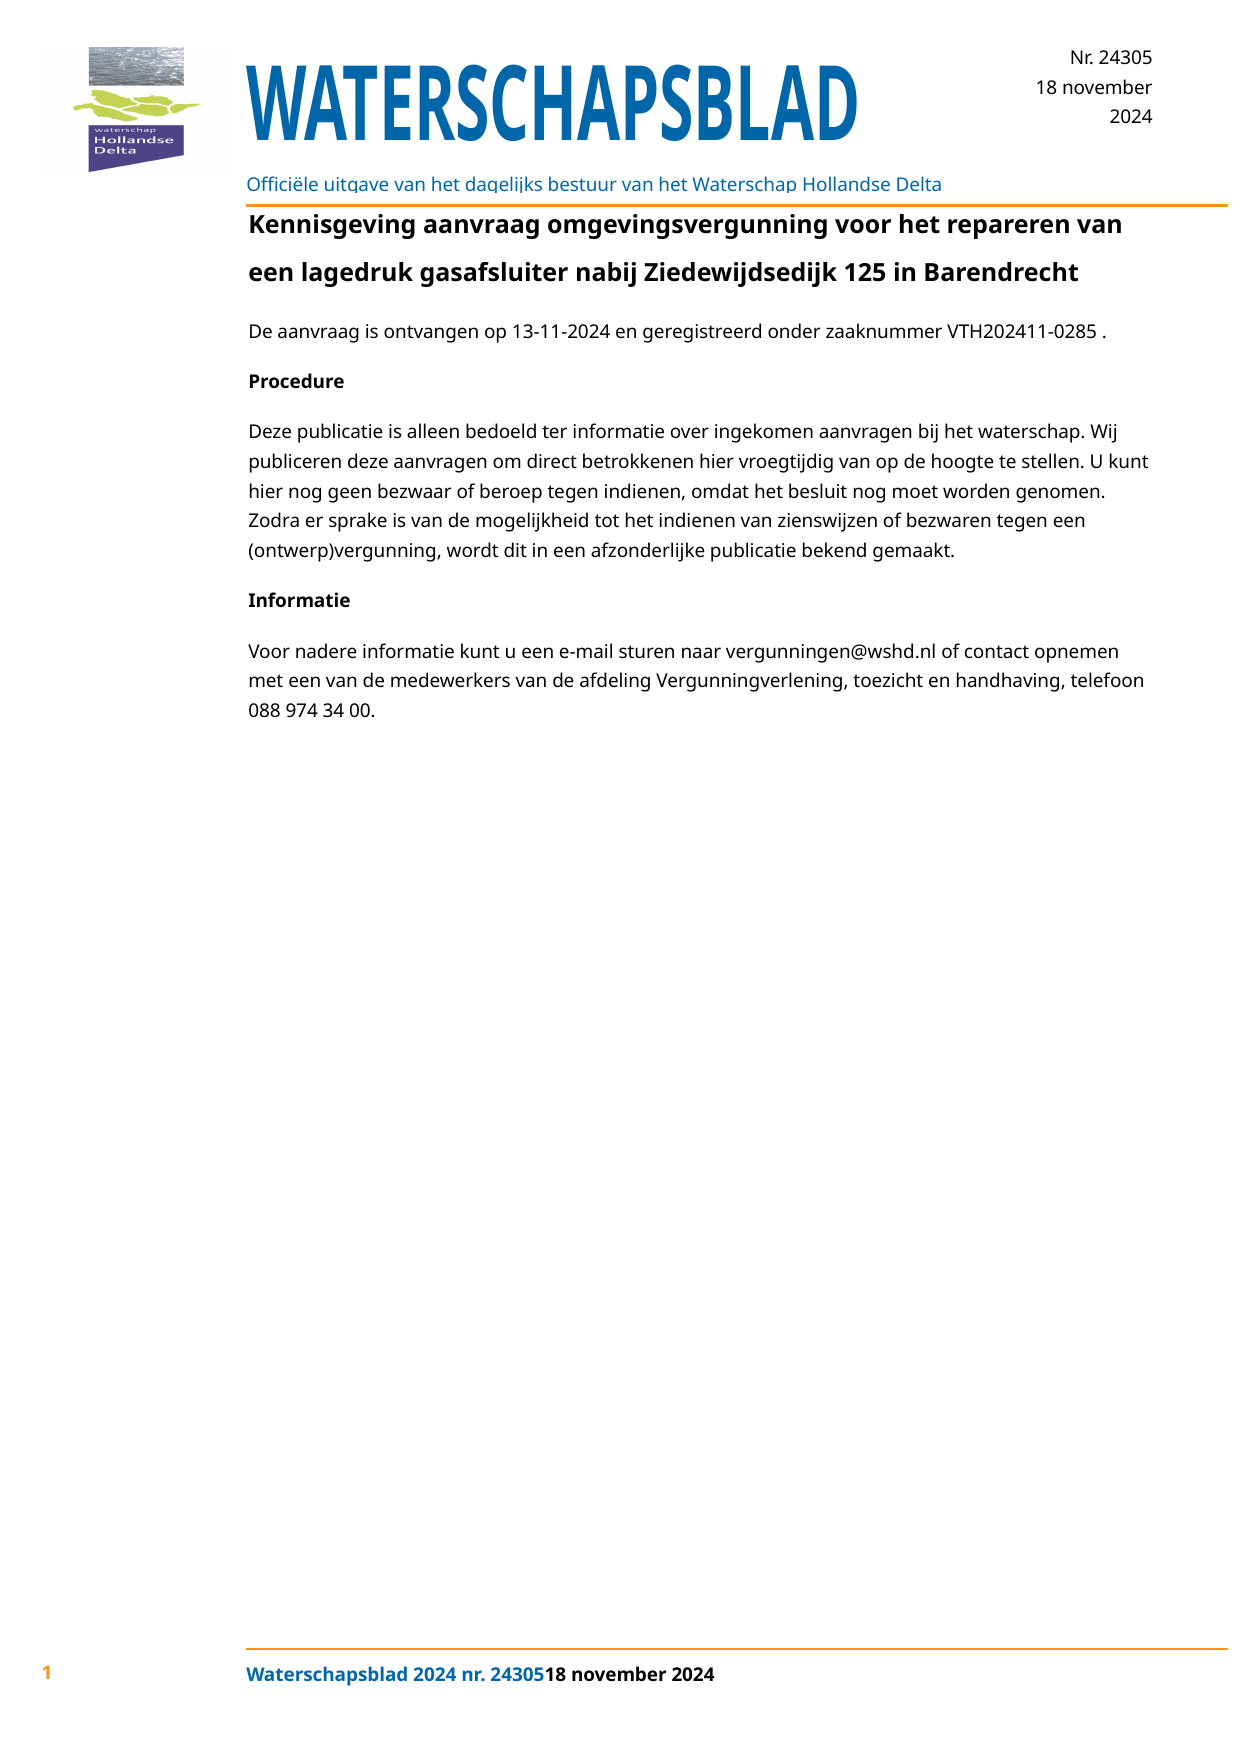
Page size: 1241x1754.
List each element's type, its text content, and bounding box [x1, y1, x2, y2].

text Deze publicatie is alleen bedoeld ter informatie over ingekomen aanvragen bij het waterschap. Wij publiceren deze aanvragen om direct betrokkenen hier vroegtijdig van op de hoogte te stellen. U kunt hier nog geen bezwaar of beroep tegen indienen, omdat het besluit nog moet worden genomen. Zodra er sprake is van de mogelijkheid tot het indienen van zienswijzen of bezwaren tegen een (ontwerp)vergunning, wordt dit in een afzonderlijke publicatie bekend gemaakt. [248, 419, 1152, 563]
picture [41, 47, 231, 172]
text Procedure [248, 368, 1152, 394]
text Informatie [248, 587, 1152, 613]
text De aanvraag is ontvangen op 13-11-2024 en geregistreerd onder zaaknummer VTH202411-0285 . [248, 318, 1152, 344]
text Kennisgeving aanvraag omgevingsvergunning voor het repareren van een lagedruk gasafsluiter nabij Ziedewijdsedijk 125 in Barendrecht [248, 207, 1152, 288]
text Voor nadere informatie kunt u een e-mail sturen naar vergunningen@wshd.nl of contact opnemen met een van de medewerkers van de afdeling Vergunningverlening, toezicht en handhaving, telefoon 088 974 34 00. [248, 638, 1152, 723]
